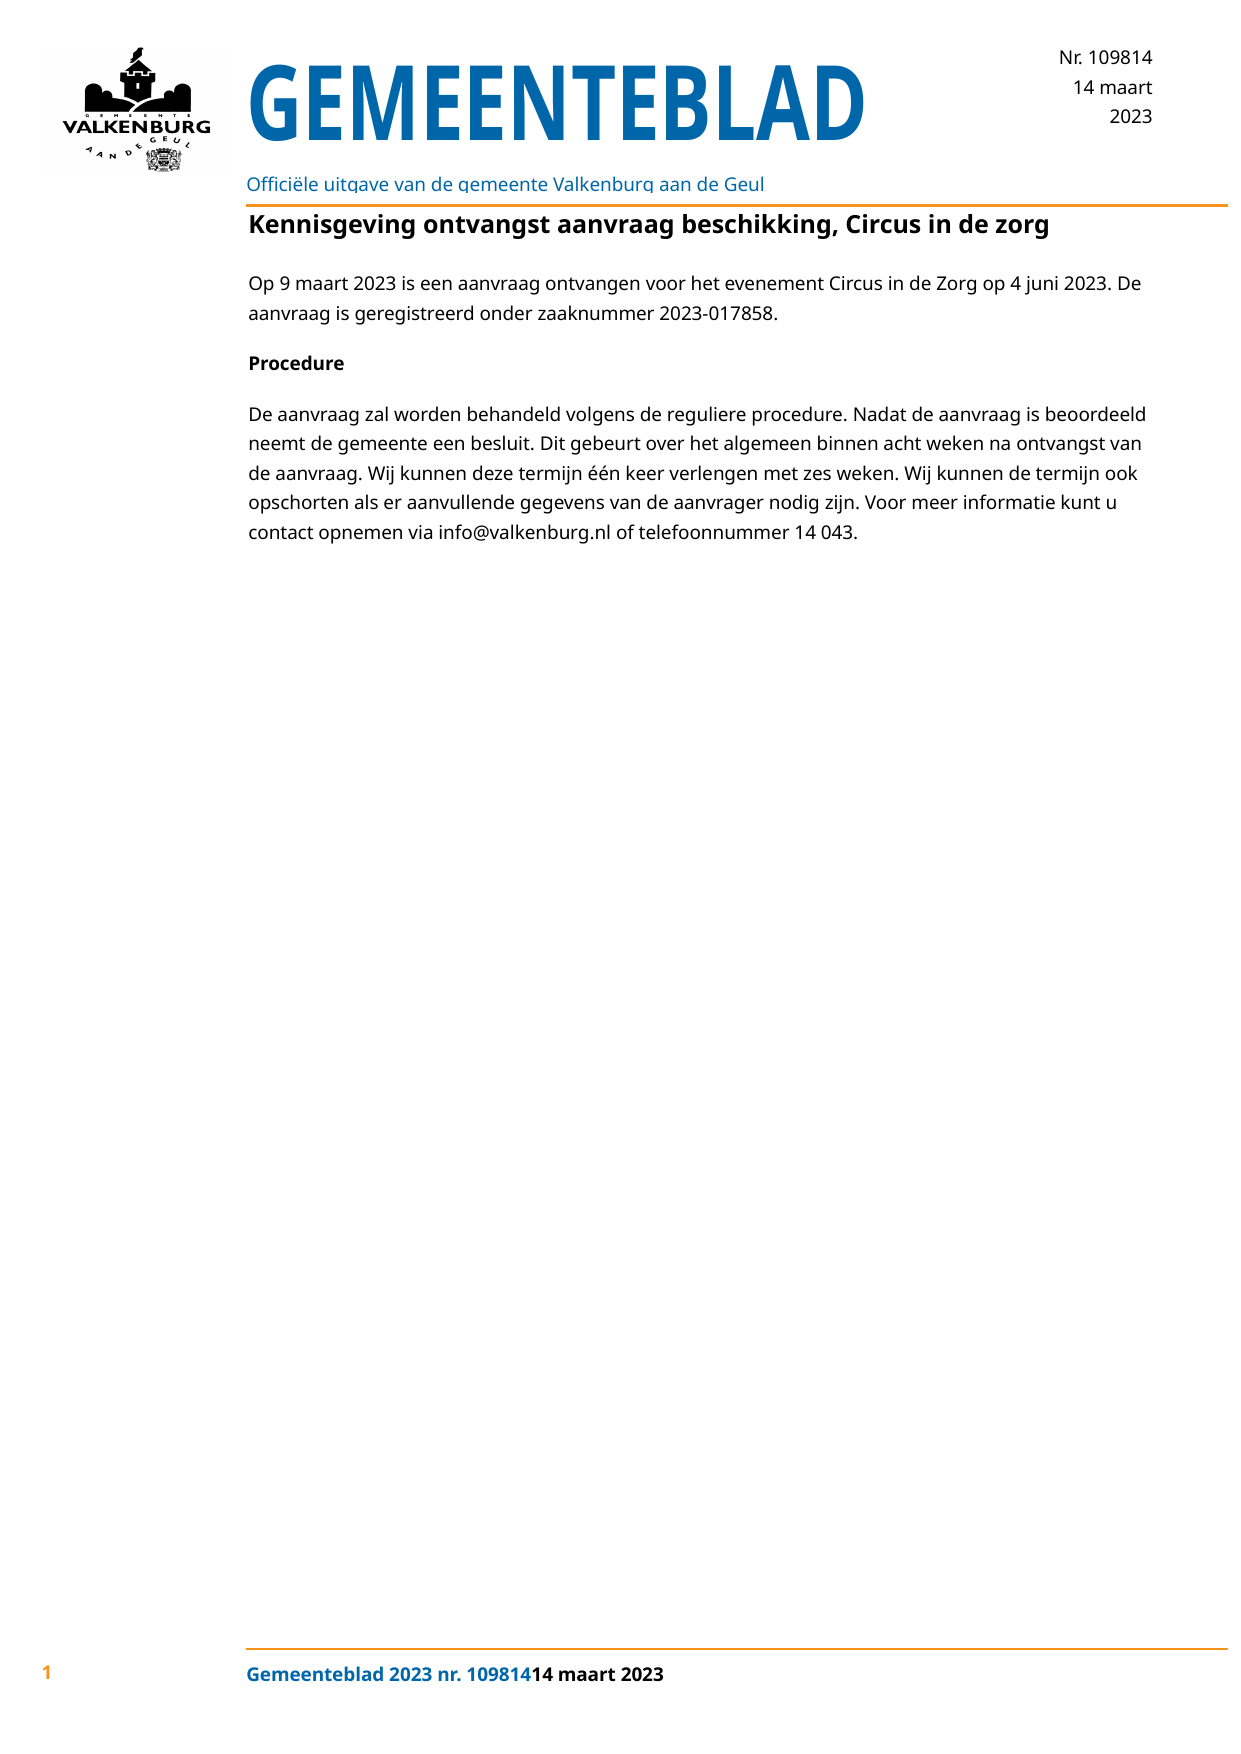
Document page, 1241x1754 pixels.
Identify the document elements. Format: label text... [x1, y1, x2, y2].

text Kennisgeving ontvangst aanvraag beschikking, Circus in de zorg [248, 207, 1152, 241]
text De aanvraag zal worden behandeld volgens de reguliere procedure. Nadat de aanvraag is beoordeeld neemt de gemeente een besluit. Dit gebeurt over het algemeen binnen acht weken na ontvangst van de aanvraag. Wij kunnen deze termijn één keer verlengen met zes weken. Wij kunnen de termijn ook opschorten als er aanvullende gegevens van de aanvrager nodig zijn. Voor meer informatie kunt u contact opnemen via info@valkenburg.nl of telefoonnummer 14 043. [248, 401, 1152, 545]
text Op 9 maart 2023 is een aanvraag ontvangen voor het evenement Circus in de Zorg op 4 juni 2023. De aanvraag is geregistreerd onder zaaknummer 2023-017858. [248, 270, 1152, 326]
text Procedure [248, 350, 1152, 376]
picture [41, 47, 231, 172]
